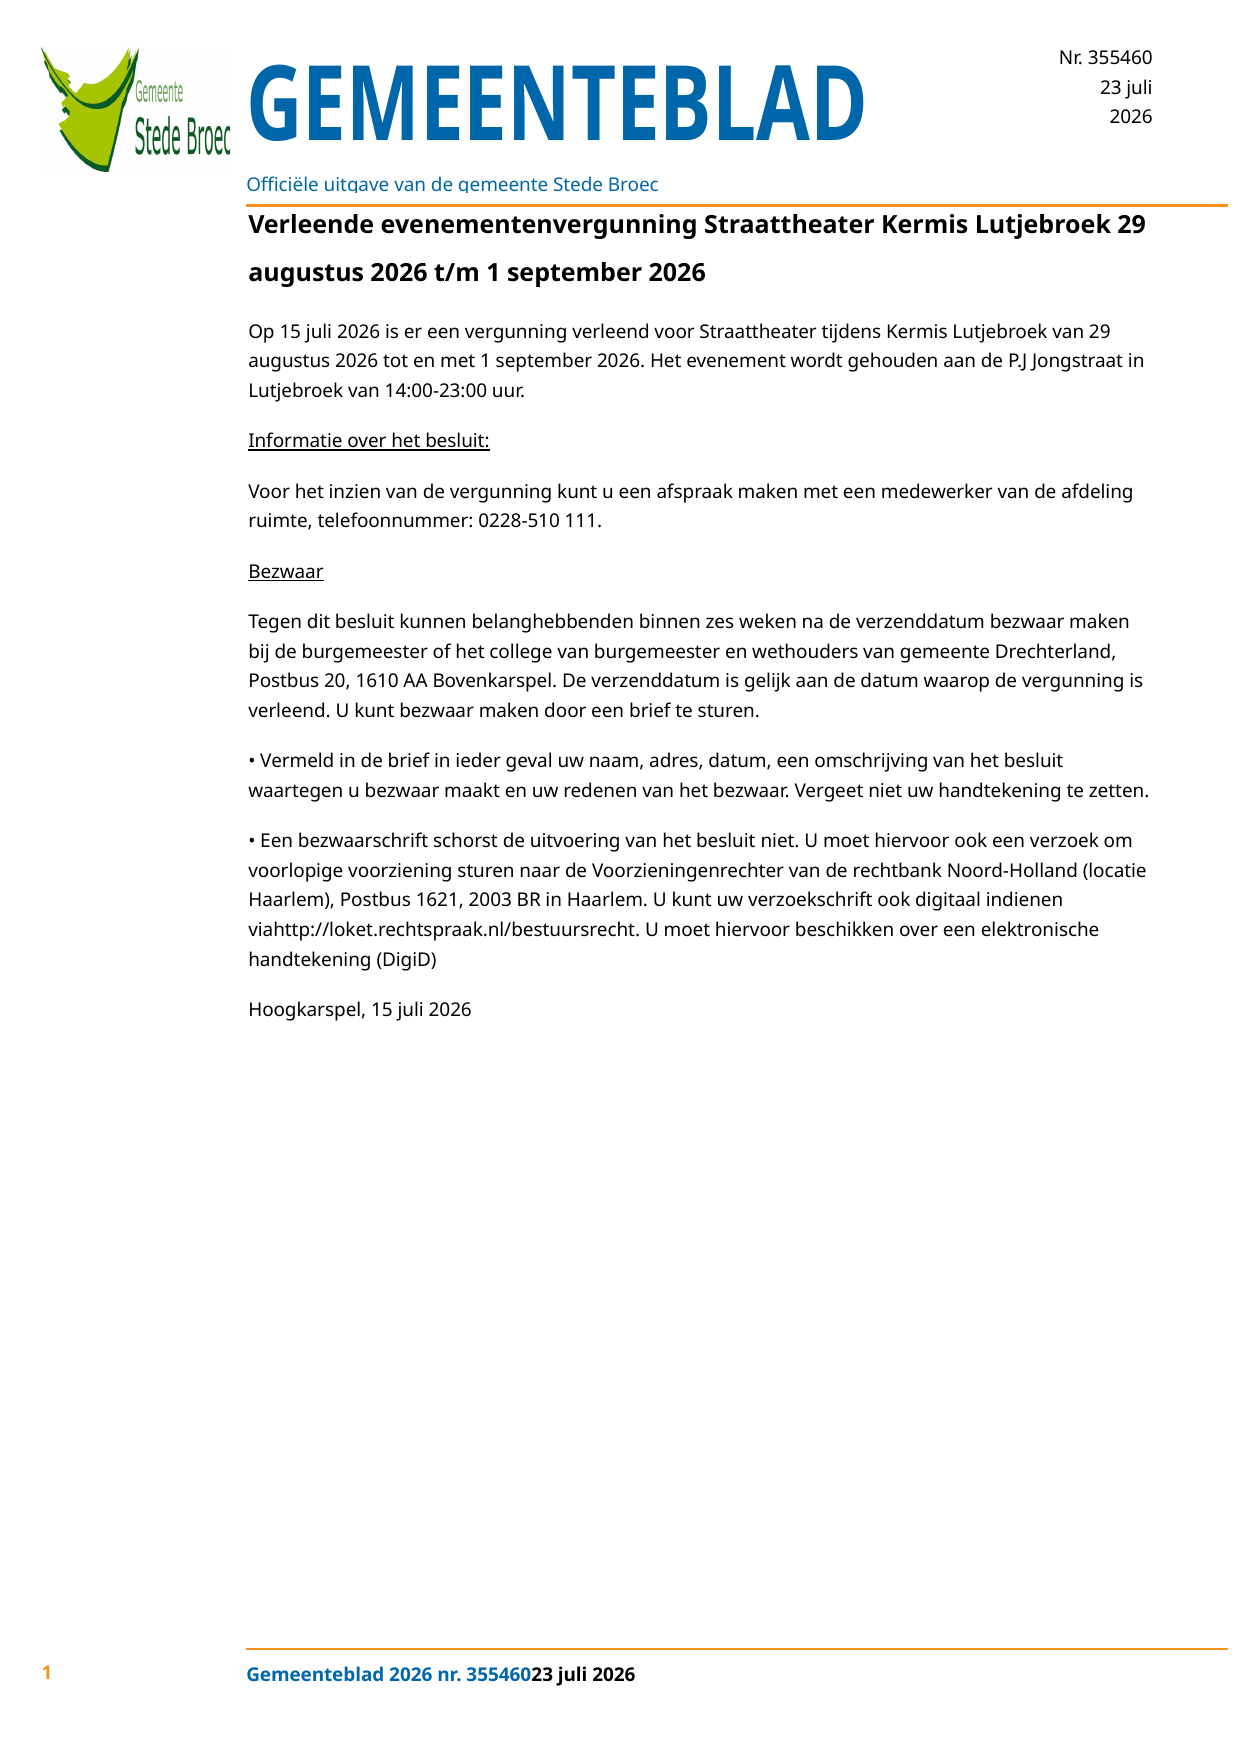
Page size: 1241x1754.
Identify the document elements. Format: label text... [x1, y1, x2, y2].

text • Een bezwaarschrift schorst de uitvoering van het besluit niet. U moet hiervoor ook een verzoek om voorlopige voorziening sturen naar de Voorzieningenrechter van de rechtbank Noord-Holland (locatie Haarlem), Postbus 1621, 2003 BR in Haarlem. U kunt uw verzoekschrift ook digitaal indienen viahttp://loket.rechtspraak.nl/bestuursrecht. U moet hiervoor beschikken over een elektronische handtekening (DigiD) [248, 827, 1152, 972]
text Verleende evenementenvergunning Straattheater Kermis Lutjebroek 29 augustus 2026 t/m 1 september 2026 [248, 207, 1152, 288]
text Tegen dit besluit kunnen belanghebbenden binnen zes weken na de verzenddatum bezwaar maken bij de burgemeester of het college van burgemeester en wethouders van gemeente Drechterland, Postbus 20, 1610 AA Bovenkarspel. De verzenddatum is gelijk aan de datum waarop de vergunning is verleend. U kunt bezwaar maken door een brief te sturen. [248, 608, 1152, 723]
text Op 15 juli 2026 is er een vergunning verleend voor Straattheater tijdens Kermis Lutjebroek van 29 augustus 2026 tot en met 1 september 2026. Het evenement wordt gehouden aan de P.J Jongstraat in Lutjebroek van 14:00-23:00 uur. [248, 318, 1152, 403]
text • Vermeld in de brief in ieder geval uw naam, adres, datum, een omschrijving van het besluit waartegen u bezwaar maakt en uw redenen van het bezwaar. Vergeet niet uw handtekening te zetten. [248, 747, 1152, 803]
text Voor het inzien van de vergunning kunt u een afspraak maken met een medewerker van de afdeling ruimte, telefoonnummer: 0228-510 111. [248, 478, 1152, 533]
text Informatie over het besluit: [248, 427, 1152, 453]
text Bezwaar [248, 558, 1152, 584]
picture [41, 47, 231, 172]
text Hoogkarspel, 15 juli 2026 [248, 996, 1152, 1022]
